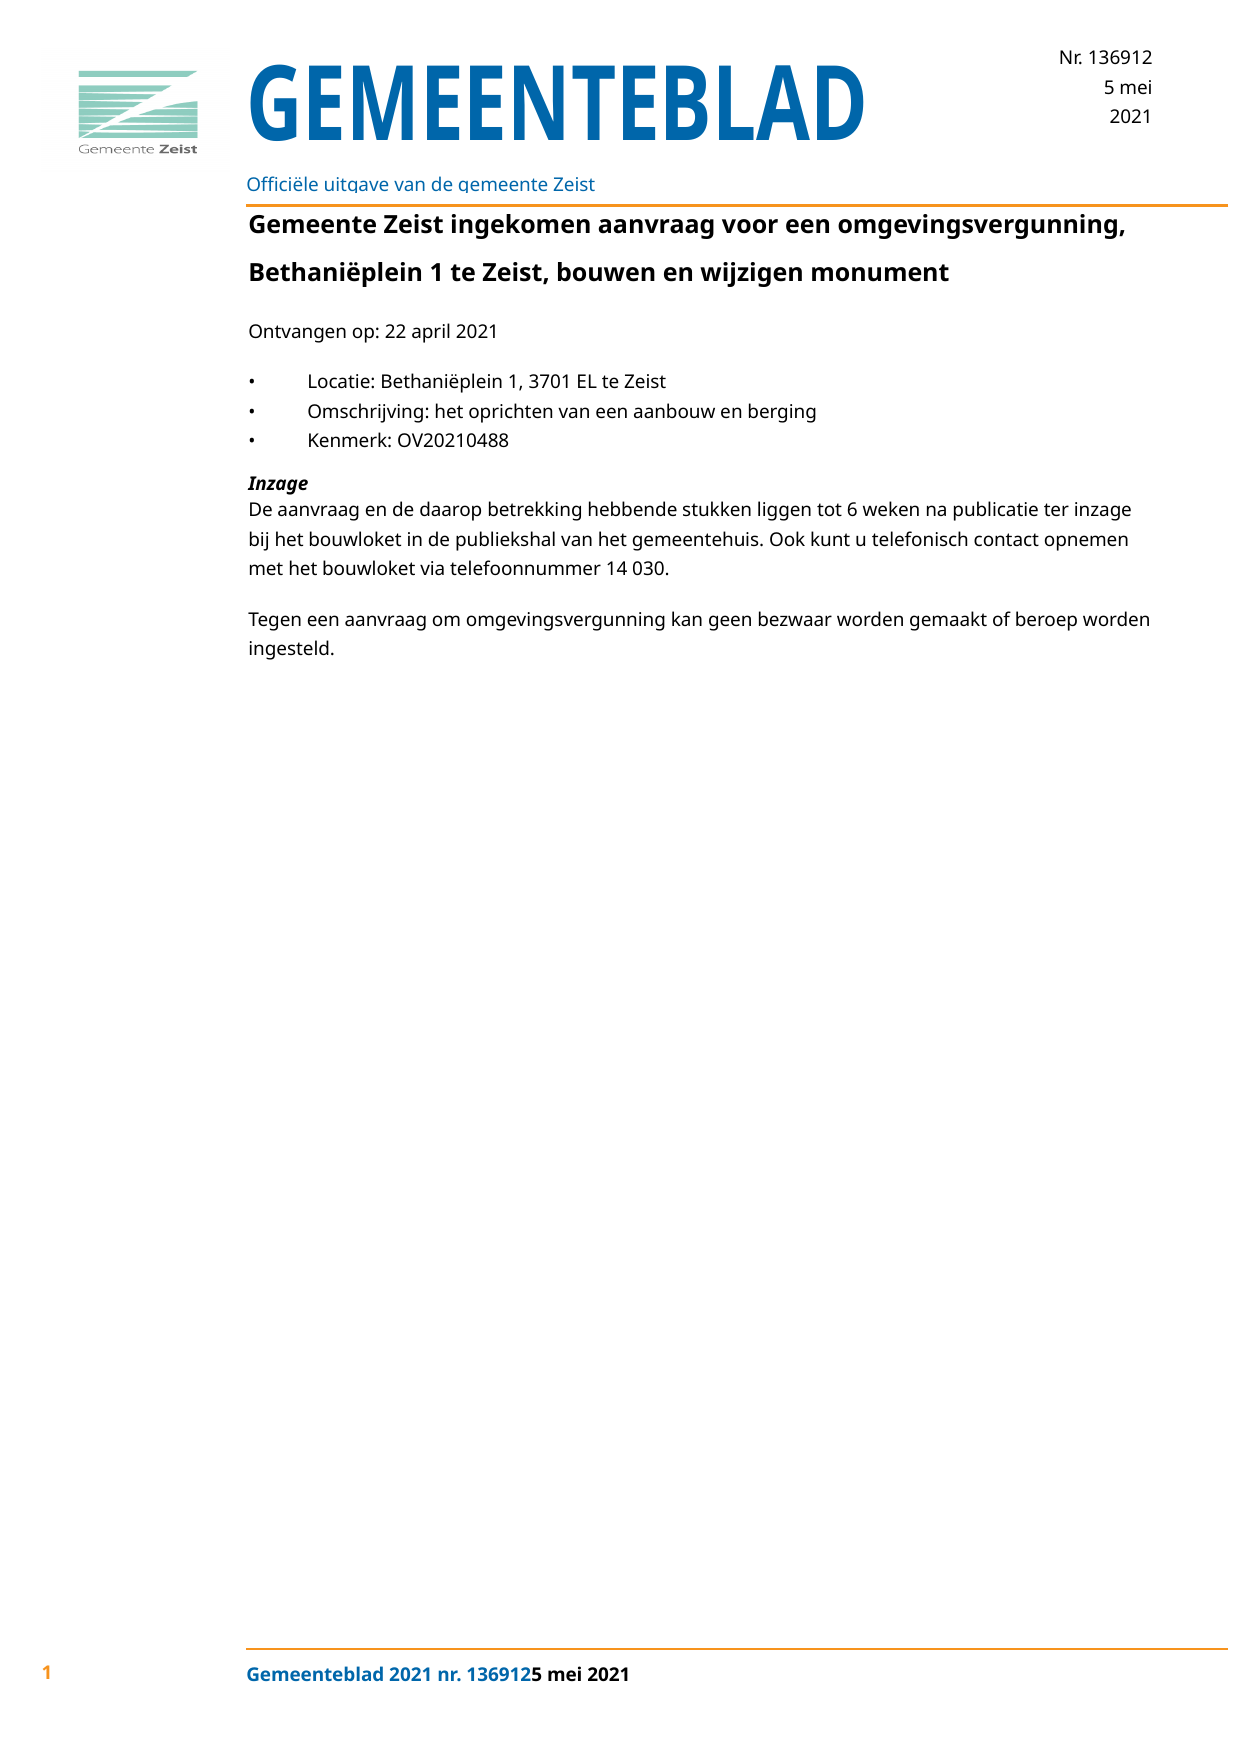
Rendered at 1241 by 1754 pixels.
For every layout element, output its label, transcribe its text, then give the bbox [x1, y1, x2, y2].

list Kenmerk: OV20210488 [248, 427, 1152, 453]
text Inzage [248, 471, 1152, 496]
list Omschrijving: het oprichten van een aanbouw en berging [248, 398, 1152, 424]
text Ontvangen op: 22 april 2021 [248, 318, 1152, 344]
picture [41, 47, 231, 172]
text Gemeente Zeist ingekomen aanvraag voor een omgevingsvergunning, Bethaniëplein 1 te Zeist, bouwen en wijzigen monument [248, 207, 1152, 288]
text De aanvraag en de daarop betrekking hebbende stukken liggen tot 6 weken na publicatie ter inzage bij het bouwloket in de publiekshal van het gemeentehuis. Ook kunt u telefonisch contact opnemen met het bouwloket via telefoonnummer 14 030. [248, 496, 1152, 581]
list Locatie: Bethaniëplein 1, 3701 EL te Zeist [248, 368, 1152, 394]
text Tegen een aanvraag om omgevingsvergunning kan geen bezwaar worden gemaakt of beroep worden ingesteld. [248, 606, 1152, 661]
